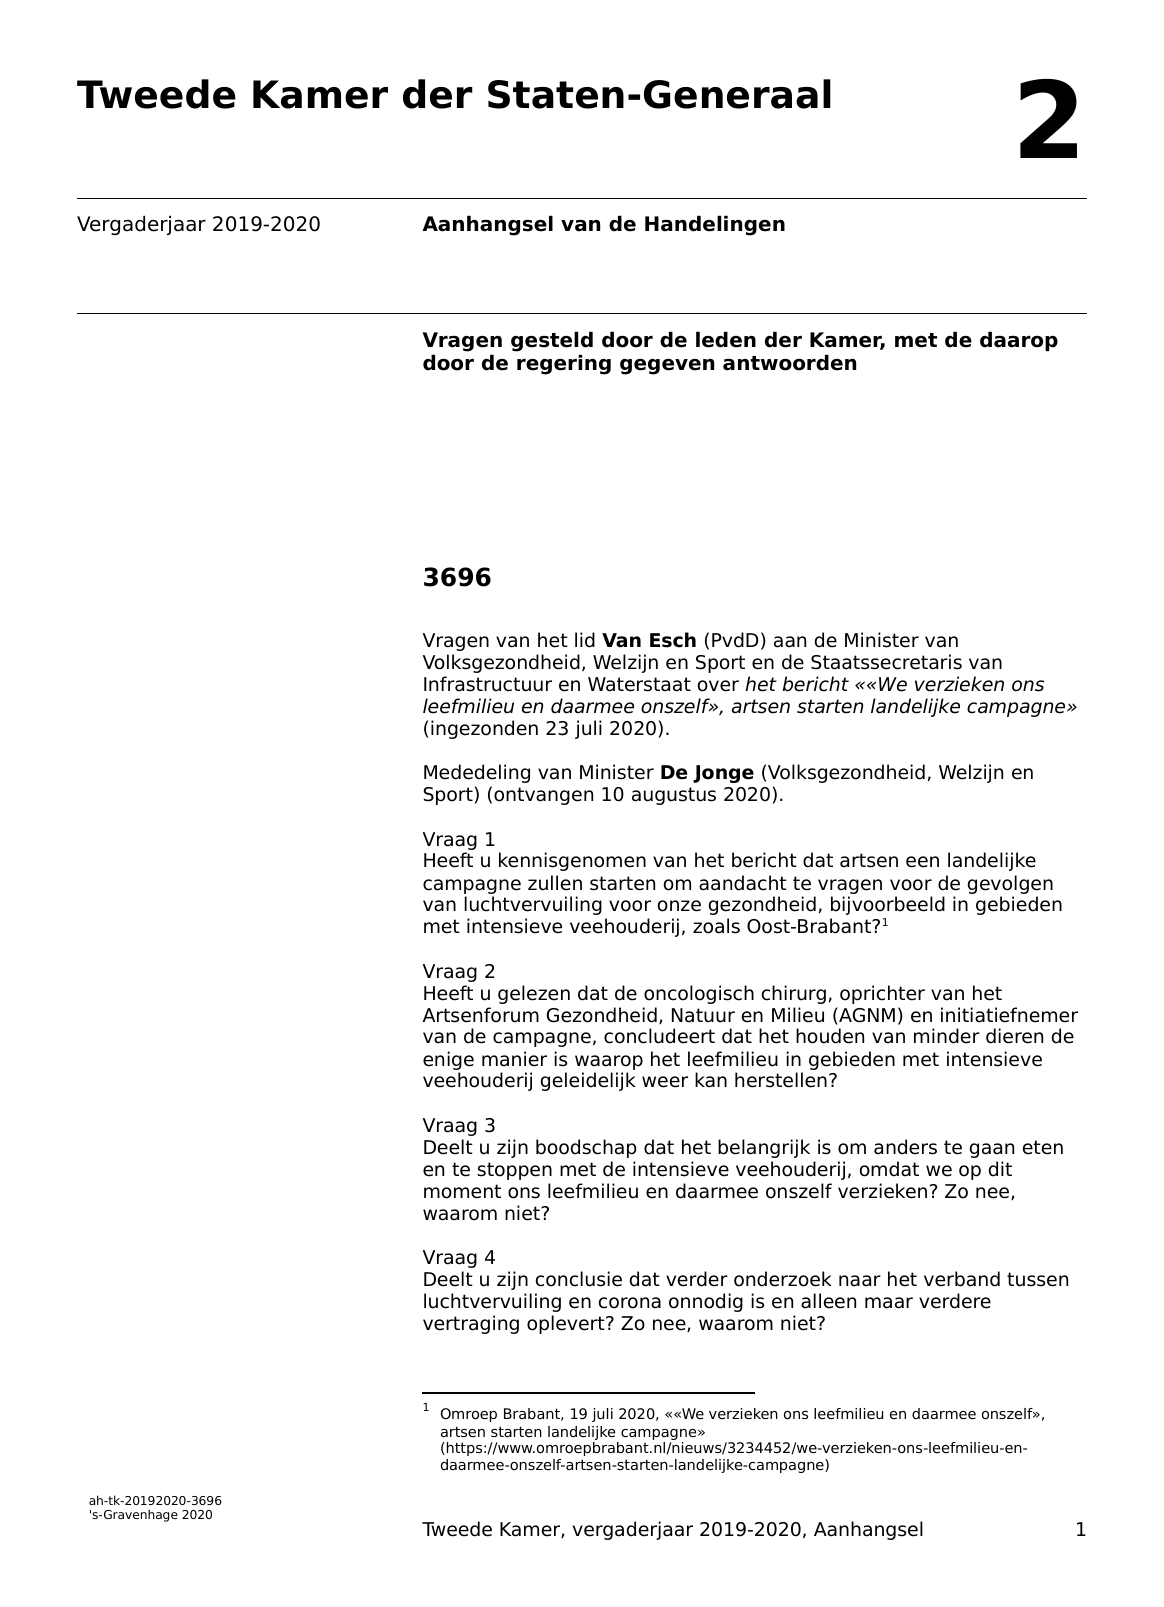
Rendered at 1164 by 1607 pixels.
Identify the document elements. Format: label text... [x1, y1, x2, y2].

table_cell Vergaderjaar 2019-2020 [77, 199, 422, 313]
text Vraag 3 [422, 1114, 1087, 1137]
text Vraag 4 [422, 1247, 1087, 1269]
text Vraag 2 [422, 961, 1087, 982]
table_cell Vragen gesteld door de leden der Kamer, met de daarop door de regering gegeven antwoorden [422, 314, 1087, 375]
table_cell Aanhangsel van de Handelingen [422, 199, 1087, 313]
text Heeft u gelezen dat de oncologisch chirurg, oprichter van het Artsenforum Gezondheid, Natuur en Milieu (AGNM) en initiatiefnemer van de campagne, concludeert dat het houden van minder dieren de enige manier is waarop het leefmilieu in gebieden met intensieve veehouderij geleidelijk weer kan herstellen? [422, 982, 1087, 1092]
text 's-Gravenhage 2020 [88, 1508, 323, 1522]
table_header Tweede Kamer der Staten-Generaal [77, 59, 886, 198]
text 3696 [422, 563, 1087, 592]
text ah-tk-20192020-3696 [88, 1494, 323, 1508]
text Deelt u zijn conclusie dat verder onderzoek naar het verband tussen luchtvervuiling en corona onnodig is en alleen maar verdere vertraging oplevert? Zo nee, waarom niet? [422, 1269, 1087, 1334]
text Vraag 1 [422, 828, 1087, 850]
text Mededeling van Minister De Jonge (Volksgezondheid, Welzijn en Sport) (ontvangen 10 augustus 2020). [422, 762, 1087, 806]
text Omroep Brabant, 19 juli 2020, ««We verzieken ons leefmilieu en daarmee onszelf», artsen starten landelijke campagne» (https://www.omroepbrabant.nl/nieuws/3234452/we-verzieken-ons-leefmilieu-en-daarmee-onszelf-artsen-starten-landelijke-campagne) [422, 1402, 1087, 1474]
text Heeft u kennisgenomen van het bericht dat artsen een landelijke campagne zullen starten om aandacht te vragen voor de gevolgen van luchtvervuiling voor onze gezondheid, bijvoorbeeld in gebieden met intensieve veehouderij, zoals Oost-Brabant? [422, 850, 1087, 938]
table_cell [77, 314, 422, 375]
table_header 2 [886, 59, 1087, 198]
text Vragen van het lid Van Esch (PvdD) aan de Minister van Volksgezondheid, Welzijn en Sport en de Staatssecretaris van Infrastructuur en Waterstaat over het bericht ««We verzieken ons leefmilieu en daarmee onszelf», artsen starten landelijke campagne» (ingezonden 23 juli 2020). [422, 630, 1087, 740]
text Deelt u zijn boodschap dat het belangrijk is om anders te gaan eten en te stoppen met de intensieve veehouderij, omdat we op dit moment ons leefmilieu en daarmee onszelf verzieken? Zo nee, waarom niet? [422, 1137, 1087, 1224]
